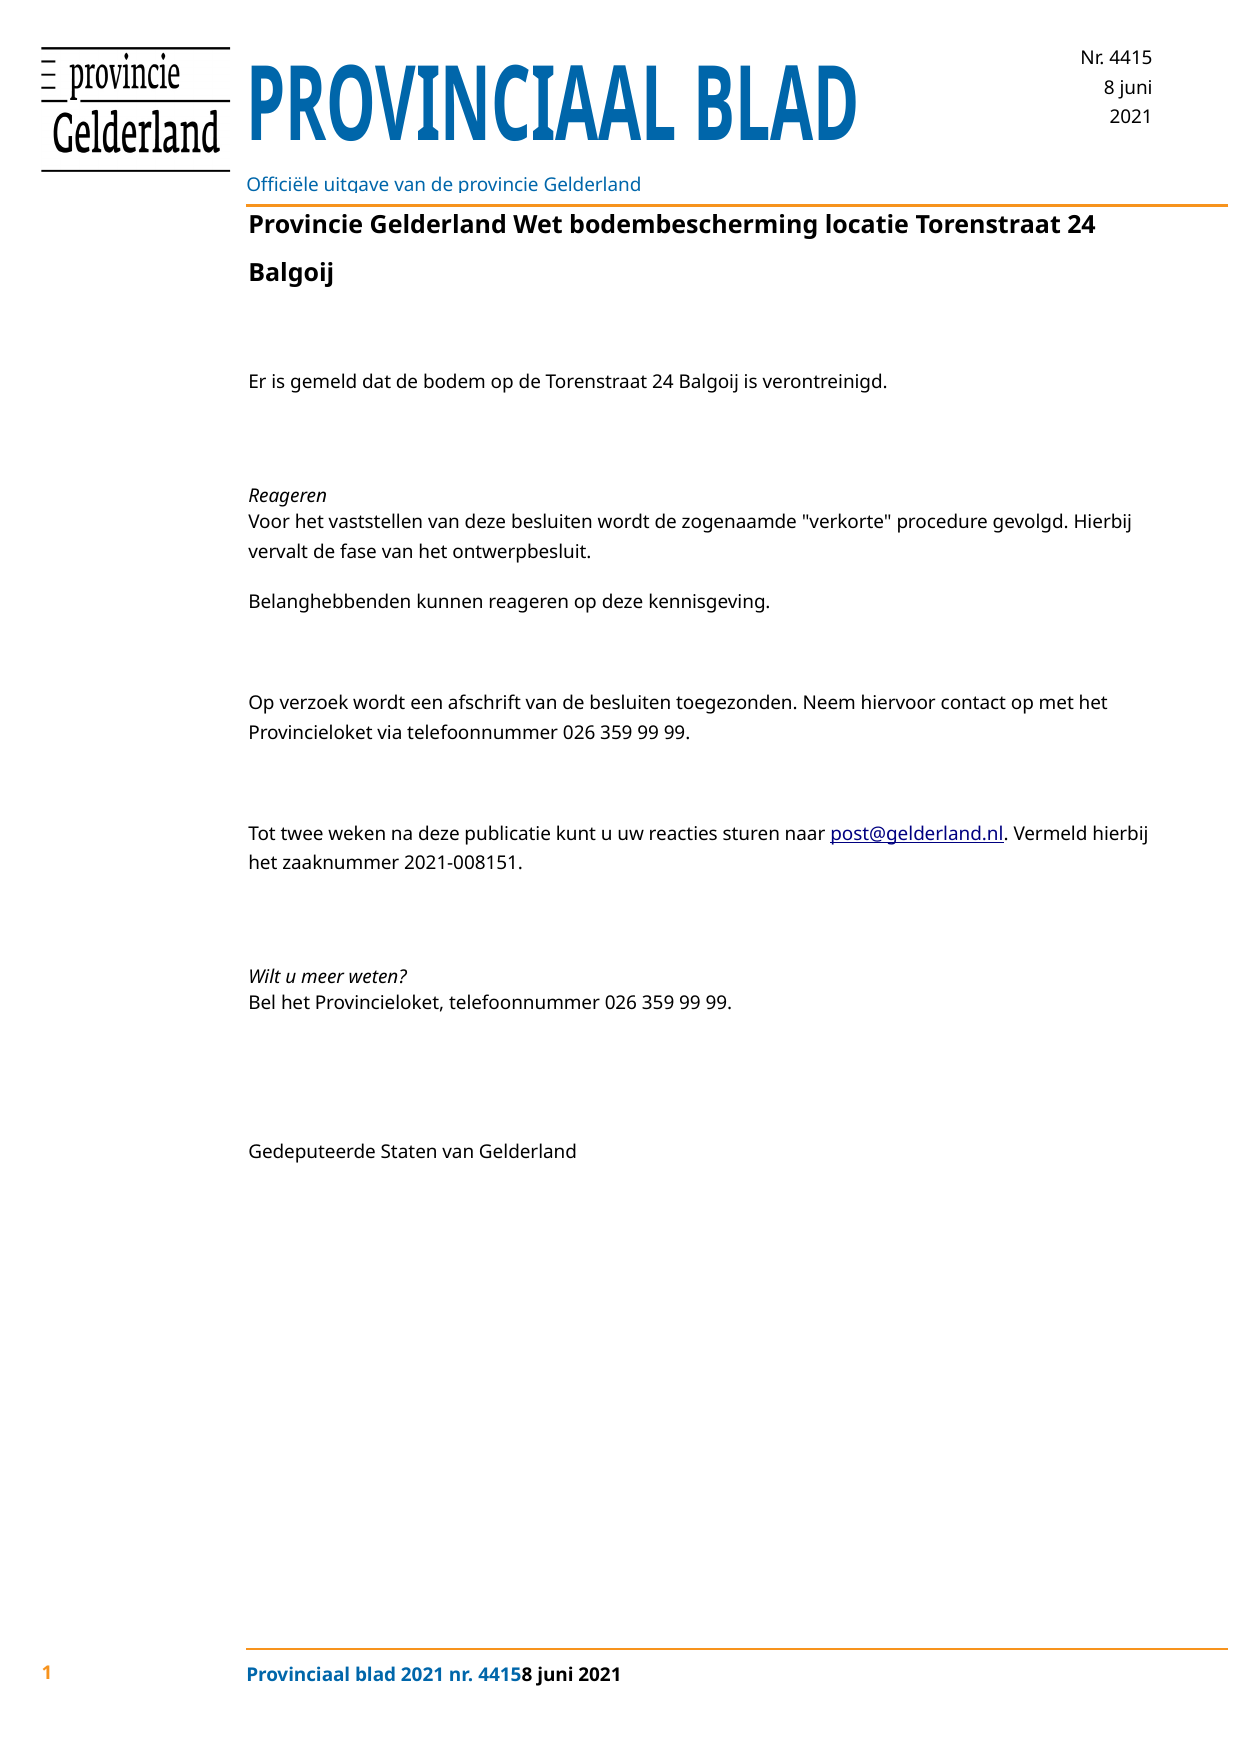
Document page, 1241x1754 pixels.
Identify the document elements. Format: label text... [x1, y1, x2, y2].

text Op verzoek wordt een afschrift van de besluiten toegezonden. Neem hiervoor contact op met het Provincieloket via telefoonnummer 026 359 99 99. [248, 689, 1152, 744]
text Provincie Gelderland Wet bodembescherming locatie Torenstraat 24 Balgoij [248, 207, 1152, 288]
text Bel het Provincieloket, telefoonnummer 026 359 99 99. [248, 989, 1152, 1015]
picture [41, 47, 231, 172]
text Reageren [248, 483, 1152, 508]
text Wilt u meer weten? [248, 964, 1152, 989]
text Tot twee weken na deze publicatie kunt u uw reacties sturen naar post@gelderland.nl. Vermeld hierbij het zaaknummer 2021-008151. [248, 820, 1152, 875]
text Gedeputeerde Staten van Gelderland [248, 1138, 1152, 1164]
text Voor het vaststellen van deze besluiten wordt de zogenaamde "verkorte" procedure gevolgd. Hierbij vervalt de fase van het ontwerpbesluit. [248, 508, 1152, 564]
text Belanghebbenden kunnen reageren op deze kennisgeving. [248, 588, 1152, 614]
text Er is gemeld dat de bodem op de Torenstraat 24 Balgoij is verontreinigd. [248, 368, 1152, 394]
